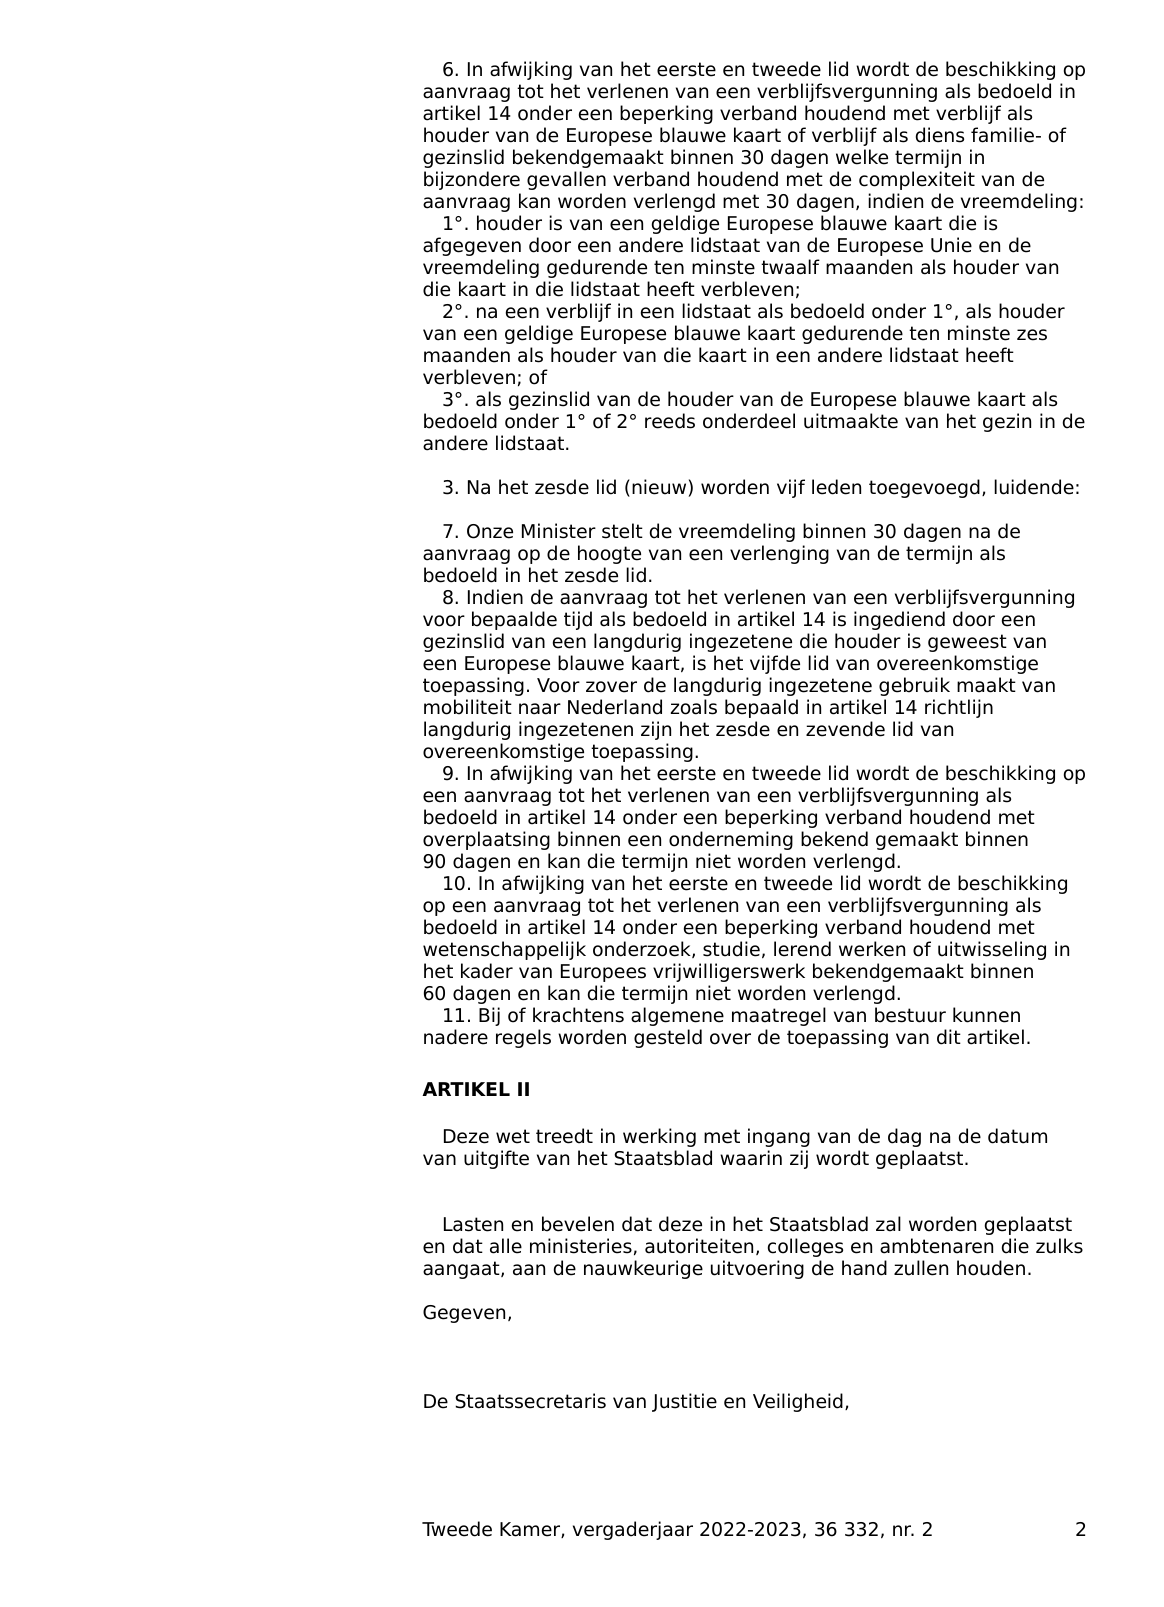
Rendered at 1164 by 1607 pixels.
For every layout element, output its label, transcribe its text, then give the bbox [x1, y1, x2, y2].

subtitle ARTIKEL II [422, 1078, 1087, 1101]
text Gegeven, [422, 1302, 1087, 1324]
text 7. Onze Minister stelt de vreemdeling binnen 30 dagen na de aanvraag op de hoogte van een verlenging van de termijn als bedoeld in het zesde lid. [422, 521, 1087, 587]
text Deze wet treedt in werking met ingang van de dag na de datum van uitgifte van het Staatsblad waarin zij wordt geplaatst. [422, 1126, 1087, 1169]
text 11. Bij of krachtens algemene maatregel van bestuur kunnen nadere regels worden gesteld over de toepassing van dit artikel. [422, 1004, 1087, 1048]
text 10. In afwijking van het eerste en tweede lid wordt de beschikking op een aanvraag tot het verlenen van een verblijfsvergunning als bedoeld in artikel 14 onder een beperking verband houdend met wetenschappelijk onderzoek, studie, lerend werken of uitwisseling in het kader van Europees vrijwilligerswerk bekendgemaakt binnen 60 dagen en kan die termijn niet worden verlengd. [422, 873, 1087, 1004]
text 3. Na het zesde lid (nieuw) worden vijf leden toegevoegd, luidende: [422, 477, 1087, 499]
text 3°. als gezinslid van de houder van de Europese blauwe kaart als bedoeld onder 1° of 2° reeds onderdeel uitmaakte van het gezin in de andere lidstaat. [422, 389, 1087, 455]
text 2°. na een verblijf in een lidstaat als bedoeld onder 1°, als houder van een geldige Europese blauwe kaart gedurende ten minste zes maanden als houder van die kaart in een andere lidstaat heeft verbleven; of [422, 301, 1087, 389]
text 6. In afwijking van het eerste en tweede lid wordt de beschikking op aanvraag tot het verlenen van een verblijfsvergunning als bedoeld in artikel 14 onder een beperking verband houdend met verblijf als houder van de Europese blauwe kaart of verblijf als diens familie- of gezinslid bekendgemaakt binnen 30 dagen welke termijn in bijzondere gevallen verband houdend met de complexiteit van de aanvraag kan worden verlengd met 30 dagen, indien de vreemdeling: [422, 59, 1087, 213]
text Lasten en bevelen dat deze in het Staatsblad zal worden geplaatst en dat alle ministeries, autoriteiten, colleges en ambtenaren die zulks aangaat, aan de nauwkeurige uitvoering de hand zullen houden. [422, 1214, 1087, 1280]
text 8. Indien de aanvraag tot het verlenen van een verblijfsvergunning voor bepaalde tijd als bedoeld in artikel 14 is ingediend door een gezinslid van een langdurig ingezetene die houder is geweest van een Europese blauwe kaart, is het vijfde lid van overeenkomstige toepassing. Voor zover de langdurig ingezetene gebruik maakt van mobiliteit naar Nederland zoals bepaald in artikel 14 richtlijn langdurig ingezetenen zijn het zesde en zevende lid van overeenkomstige toepassing. [422, 587, 1087, 763]
text De Staatssecretaris van Justitie en Veiligheid, [422, 1391, 1087, 1412]
text 9. In afwijking van het eerste en tweede lid wordt de beschikking op een aanvraag tot het verlenen van een verblijfsvergunning als bedoeld in artikel 14 onder een beperking verband houdend met overplaatsing binnen een onderneming bekend gemaakt binnen 90 dagen en kan die termijn niet worden verlengd. [422, 763, 1087, 873]
text 1°. houder is van een geldige Europese blauwe kaart die is afgegeven door een andere lidstaat van de Europese Unie en de vreemdeling gedurende ten minste twaalf maanden als houder van die kaart in die lidstaat heeft verbleven; [422, 213, 1087, 301]
